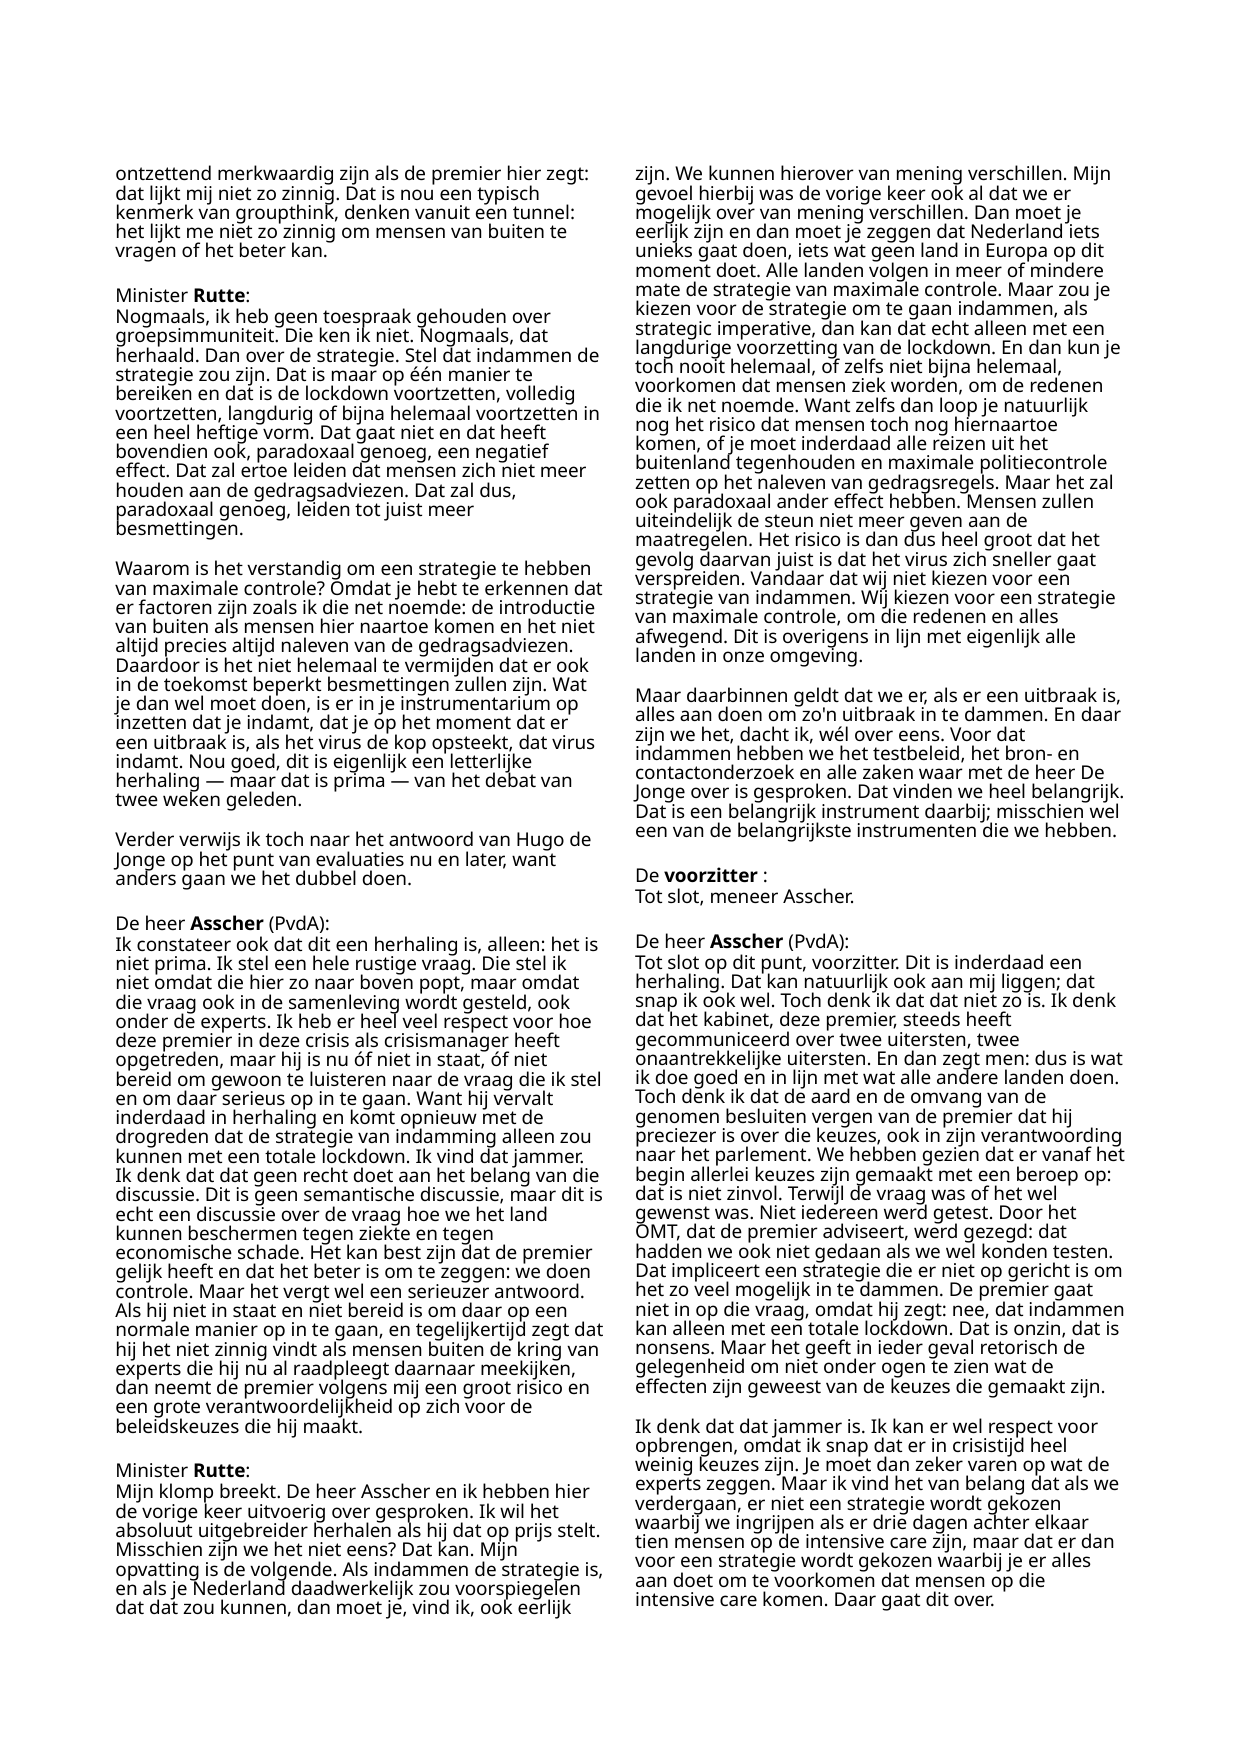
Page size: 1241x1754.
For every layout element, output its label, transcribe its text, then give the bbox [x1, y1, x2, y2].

text zijn. We kunnen hierover van mening verschillen. Mijn gevoel hierbij was de vorige keer ook al dat we er mogelijk over van mening verschillen. Dan moet je eerlijk zijn en dan moet je zeggen dat Nederland iets unieks gaat doen, iets wat geen land in Europa op dit moment doet. Alle landen volgen in meer of mindere mate de strategie van maximale controle. Maar zou je kiezen voor de strategie om te gaan indammen, als strategic imperative, dan kan dat echt alleen met een langdurige voorzetting van de lockdown. En dan kun je toch nooit helemaal, of zelfs niet bijna helemaal, voorkomen dat mensen ziek worden, om de redenen die ik net noemde. Want zelfs dan loop je natuurlijk nog het risico dat mensen toch nog hiernaartoe komen, of je moet inderdaad alle reizen uit het buitenland tegenhouden en maximale politiecontrole zetten op het naleven van gedragsregels. Maar het zal ook paradoxaal ander effect hebben. Mensen zullen uiteindelijk de steun niet meer geven aan de maatregelen. Het risico is dan dus heel groot dat het gevolg daarvan juist is dat het virus zich sneller gaat verspreiden. Vandaar dat wij niet kiezen voor een strategie van indammen. Wij kiezen voor een strategie van maximale controle, om die redenen en alles afwegend. Dit is overigens in lijn met eigenlijk alle landen in onze omgeving. [635, 165, 1125, 666]
text Tot slot, meneer Asscher. [635, 888, 1125, 907]
text De voorzitter : [635, 862, 1125, 888]
text Maar daarbinnen geldt dat we er, als er een uitbraak is, alles aan doen om zo'n uitbraak in te dammen. En daar zijn we het, dacht ik, wél over eens. Voor dat indammen hebben we het testbeleid, het bron- en contactonderzoek en alle zaken waar met de heer De Jonge over is gesproken. Dat vinden we heel belangrijk. Dat is een belangrijk instrument daarbij; misschien wel een van de belangrijkste instrumenten die we hebben. [635, 687, 1125, 841]
text Ik constateer ook dat dit een herhaling is, alleen: het is niet prima. Ik stel een hele rustige vraag. Die stel ik niet omdat die hier zo naar boven popt, maar omdat die vraag ook in de samenleving wordt gesteld, ook onder de experts. Ik heb er heel veel respect voor hoe deze premier in deze crisis als crisismanager heeft opgetreden, maar hij is nu óf niet in staat, óf niet bereid om gewoon te luisteren naar de vraag die ik stel en om daar serieus op in te gaan. Want hij vervalt inderdaad in herhaling en komt opnieuw met de drogreden dat de strategie van indamming alleen zou kunnen met een totale lockdown. Ik vind dat jammer. Ik denk dat dat geen recht doet aan het belang van die discussie. Dit is geen semantische discussie, maar dit is echt een discussie over de vraag hoe we het land kunnen beschermen tegen ziekte en tegen economische schade. Het kan best zijn dat de premier gelijk heeft en dat het beter is om te zeggen: we doen controle. Maar het vergt wel een serieuzer antwoord. Als hij niet in staat en niet bereid is om daar op een normale manier op in te gaan, en tegelijkertijd zegt dat hij het niet zinnig vindt als mensen buiten de kring van experts die hij nu al raadpleegt daarnaar meekijken, dan neemt de premier volgens mij een groot risico en een grote verantwoordelijkheid op zich voor de beleidskeuzes die hij maakt. [115, 936, 605, 1437]
text Verder verwijs ik toch naar het antwoord van Hugo de Jonge op het punt van evaluaties nu en later, want anders gaan we het dubbel doen. [115, 831, 605, 889]
text Minister Rutte: [115, 1458, 605, 1483]
text Waarom is het verstandig om een strategie te hebben van maximale controle? Omdat je hebt te erkennen dat er factoren zijn zoals ik die net noemde: de introductie van buiten als mensen hier naartoe komen en het niet altijd precies altijd naleven van de gedragsadviezen. Daardoor is het niet helemaal te vermijden dat er ook in de toekomst beperkt besmettingen zullen zijn. Wat je dan wel moet doen, is er in je instrumentarium op inzetten dat je indamt, dat je op het moment dat er een uitbraak is, als het virus de kop opsteekt, dat virus indamt. Nou goed, dit is eigenlijk een letterlijke herhaling — maar dat is prima — van het debat van twee weken geleden. [115, 560, 605, 811]
text De heer Asscher (PvdA): [115, 910, 605, 936]
text Mijn klomp breekt. De heer Asscher en ik hebben hier de vorige keer uitvoerig over gesproken. Ik wil het absoluut uitgebreider herhalen als hij dat op prijs stelt. Misschien zijn we het niet eens? Dat kan. Mijn opvatting is de volgende. Als indammen de strategie is, en als je Nederland daadwerkelijk zou voorspiegelen dat dat zou kunnen, dan moet je, vind ik, ook eerlijk [115, 1483, 605, 1618]
text Nogmaals, ik heb geen toespraak gehouden over groepsimmuniteit. Die ken ik niet. Nogmaals, dat herhaald. Dan over de strategie. Stel dat indammen de strategie zou zijn. Dat is maar op één manier te bereiken en dat is de lockdown voortzetten, volledig voortzetten, langdurig of bijna helemaal voortzetten in een heel heftige vorm. Dat gaat niet en dat heeft bovendien ook, paradoxaal genoeg, een negatief effect. Dat zal ertoe leiden dat mensen zich niet meer houden aan de gedragsadviezen. Dat zal dus, paradoxaal genoeg, leiden tot juist meer besmettingen. [115, 308, 605, 539]
text De heer Asscher (PvdA): [635, 928, 1125, 954]
text Ik denk dat dat jammer is. Ik kan er wel respect voor opbrengen, omdat ik snap dat er in crisistijd heel weinig keuzes zijn. Je moet dan zeker varen op wat de experts zeggen. Maar ik vind het van belang dat als we verdergaan, er niet een strategie wordt gekozen waarbij we ingrijpen als er drie dagen achter elkaar tien mensen op de intensive care zijn, maar dat er dan voor een strategie wordt gekozen waarbij je er alles aan doet om te voorkomen dat mensen op die intensive care komen. Daar gaat dit over. [635, 1418, 1125, 1610]
text Tot slot op dit punt, voorzitter. Dit is inderdaad een herhaling. Dat kan natuurlijk ook aan mij liggen; dat snap ik ook wel. Toch denk ik dat dat niet zo is. Ik denk dat het kabinet, deze premier, steeds heeft gecommuniceerd over twee uitersten, twee onaantrekkelijke uitersten. En dan zegt men: dus is wat ik doe goed en in lijn met wat alle andere landen doen. Toch denk ik dat de aard en de omvang van de genomen besluiten vergen van de premier dat hij preciezer is over die keuzes, ook in zijn verantwoording naar het parlement. We hebben gezien dat er vanaf het begin allerlei keuzes zijn gemaakt met een beroep op: dat is niet zinvol. Terwijl de vraag was of het wel gewenst was. Niet iedereen werd getest. Door het OMT, dat de premier adviseert, werd gezegd: dat hadden we ook niet gedaan als we wel konden testen. Dat impliceert een strategie die er niet op gericht is om het zo veel mogelijk in te dammen. De premier gaat niet in op die vraag, omdat hij zegt: nee, dat indammen kan alleen met een totale lockdown. Dat is onzin, dat is nonsens. Maar het geeft in ieder geval retorisch de gelegenheid om niet onder ogen te zien wat de effecten zijn geweest van de keuzes die gemaakt zijn. [635, 954, 1125, 1397]
text ontzettend merkwaardig zijn als de premier hier zegt: dat lijkt mij niet zo zinnig. Dat is nou een typisch kenmerk van groupthink, denken vanuit een tunnel: het lijkt me niet zo zinnig om mensen van buiten te vragen of het beter kan. [115, 165, 605, 262]
text Minister Rutte: [115, 282, 605, 308]
